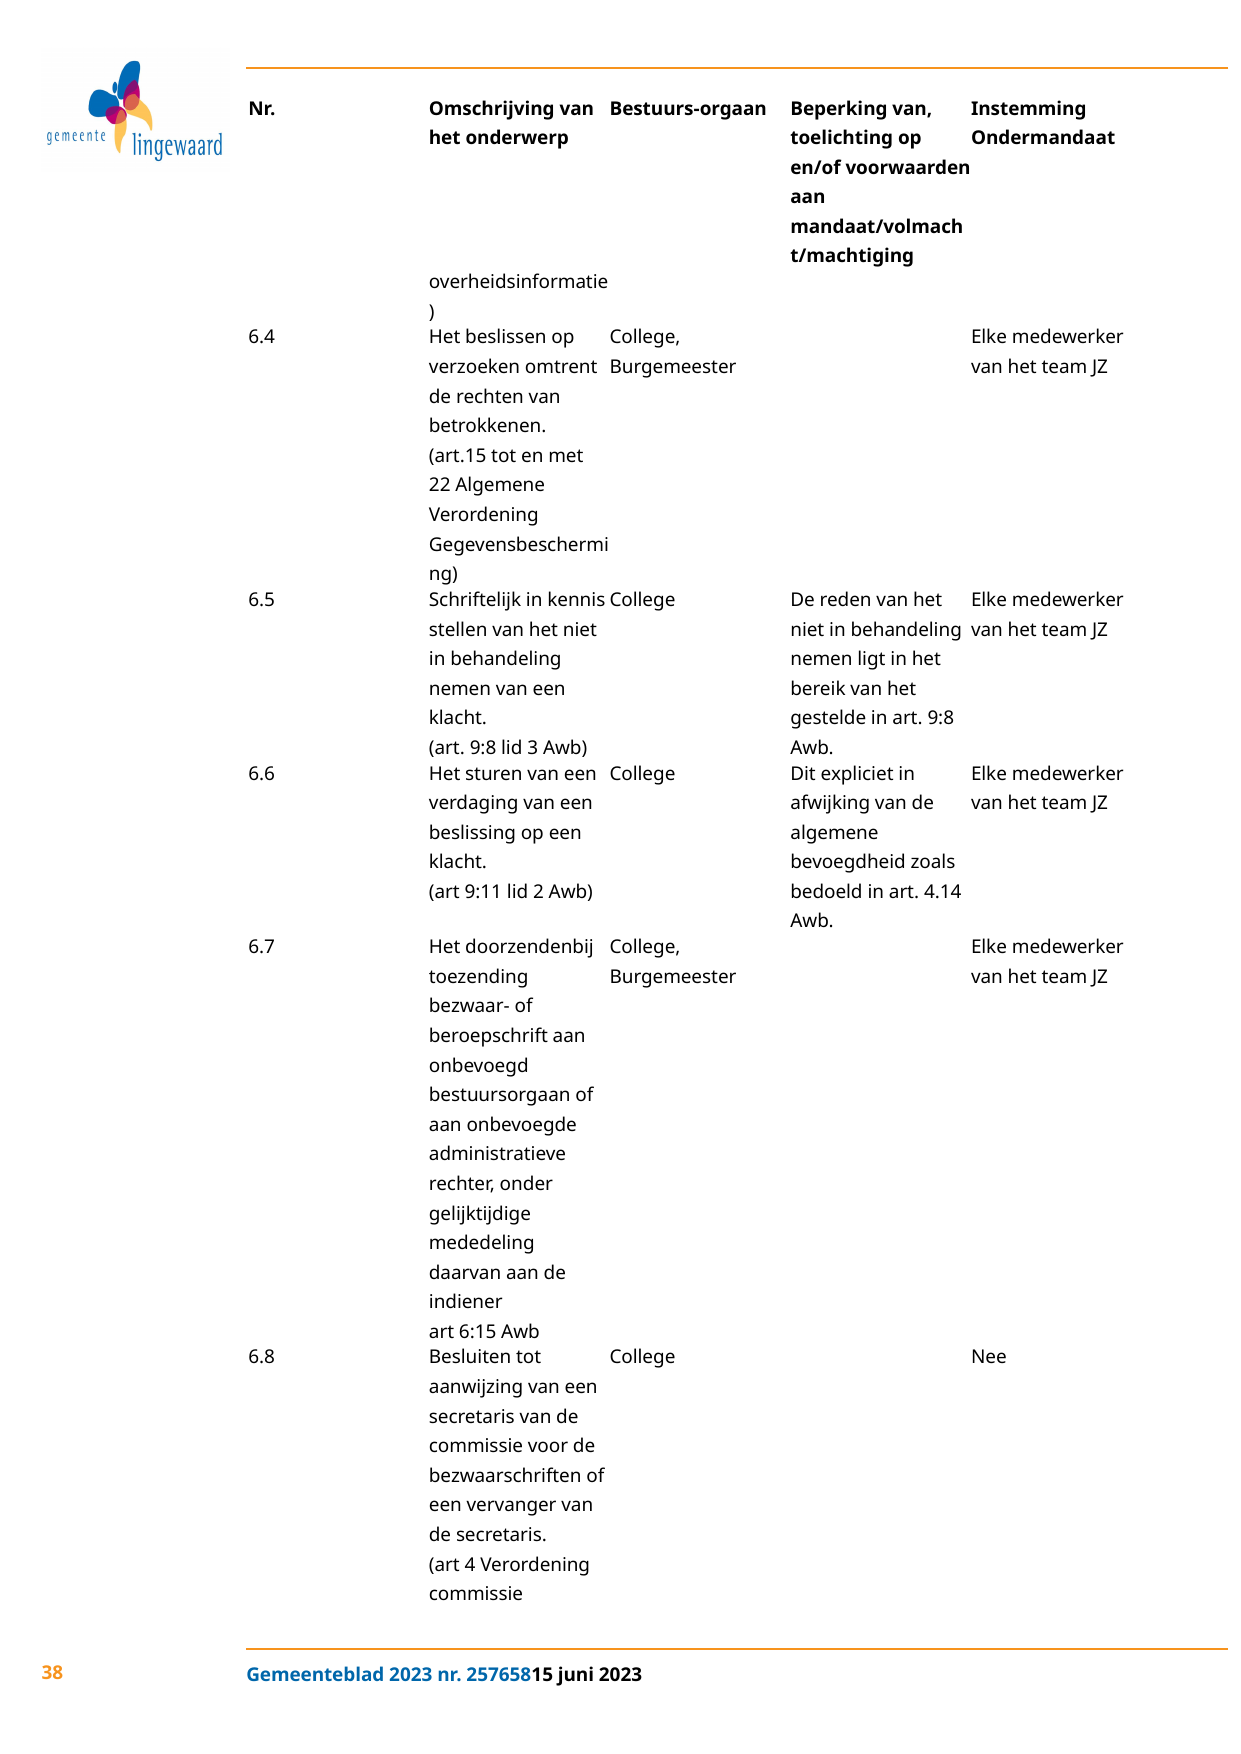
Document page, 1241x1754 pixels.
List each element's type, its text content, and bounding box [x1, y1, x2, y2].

table_cell Nee [971, 1344, 1152, 1606]
table_cell Schriftelijk in kennis stellen van het niet in behandeling nemen van een klacht. (art. 9:8 lid 3 Awb) [429, 586, 609, 760]
table_cell Het beslissen op verzoeken omtrent de rechten van betrokkenen. (art.15 tot en met 22 Algemene Verordening Gegevensbescherming) [429, 324, 609, 586]
table_header Bestuurs-orgaan [609, 95, 790, 268]
table_cell 6.7 [248, 934, 429, 1344]
table_cell [790, 1344, 971, 1606]
table_cell College, Burgemeester [609, 934, 790, 1344]
table_cell overheidsinformatie) [429, 269, 609, 324]
table_header Omschrijving van het onderwerp [429, 95, 609, 268]
table_cell College [609, 1344, 790, 1606]
table_cell [248, 269, 429, 324]
table_cell 6.4 [248, 324, 429, 586]
table_cell 6.6 [248, 760, 429, 933]
table_cell College, Burgemeester [609, 324, 790, 586]
table_cell [790, 324, 971, 586]
table_cell Elke medewerker van het team JZ [971, 586, 1152, 760]
table_cell [609, 269, 790, 324]
table_cell Elke medewerker van het team JZ [971, 934, 1152, 1344]
table_cell De reden van het niet in behandeling nemen ligt in het bereik van het gestelde in art. 9:8 Awb. [790, 586, 971, 760]
table_cell College [609, 586, 790, 760]
table_cell Elke medewerker van het team JZ [971, 324, 1152, 586]
table_cell Elke medewerker van het team JZ [971, 760, 1152, 933]
table_cell Het sturen van een verdaging van een beslissing op een klacht. (art 9:11 lid 2 Awb) [429, 760, 609, 933]
table_header Nr. [248, 95, 429, 268]
table_cell [971, 269, 1152, 324]
table_cell [790, 269, 971, 324]
table_header Instemming Ondermandaat [971, 95, 1152, 268]
table_cell 6.5 [248, 586, 429, 760]
picture [41, 47, 231, 172]
table_cell College [609, 760, 790, 933]
table_cell Het doorzendenbij toezending bezwaar- of beroepschrift aan onbevoegd bestuursorgaan of aan onbevoegde administratieve rechter, onder gelijktijdige mededeling daarvan aan de indiener art 6:15 Awb [429, 934, 609, 1344]
table_header Beperking van, toelichting op en/of voorwaarden aan mandaat/volmacht/machtiging [790, 95, 971, 268]
table_cell Besluiten tot aanwijzing van een secretaris van de commissie voor de bezwaarschriften of een vervanger van de secretaris. (art 4 Verordening commissie [429, 1344, 609, 1606]
table_cell 6.8 [248, 1344, 429, 1606]
table_cell Dit expliciet in afwijking van de algemene bevoegdheid zoals bedoeld in art. 4.14 Awb. [790, 760, 971, 933]
table_cell [790, 934, 971, 1344]
